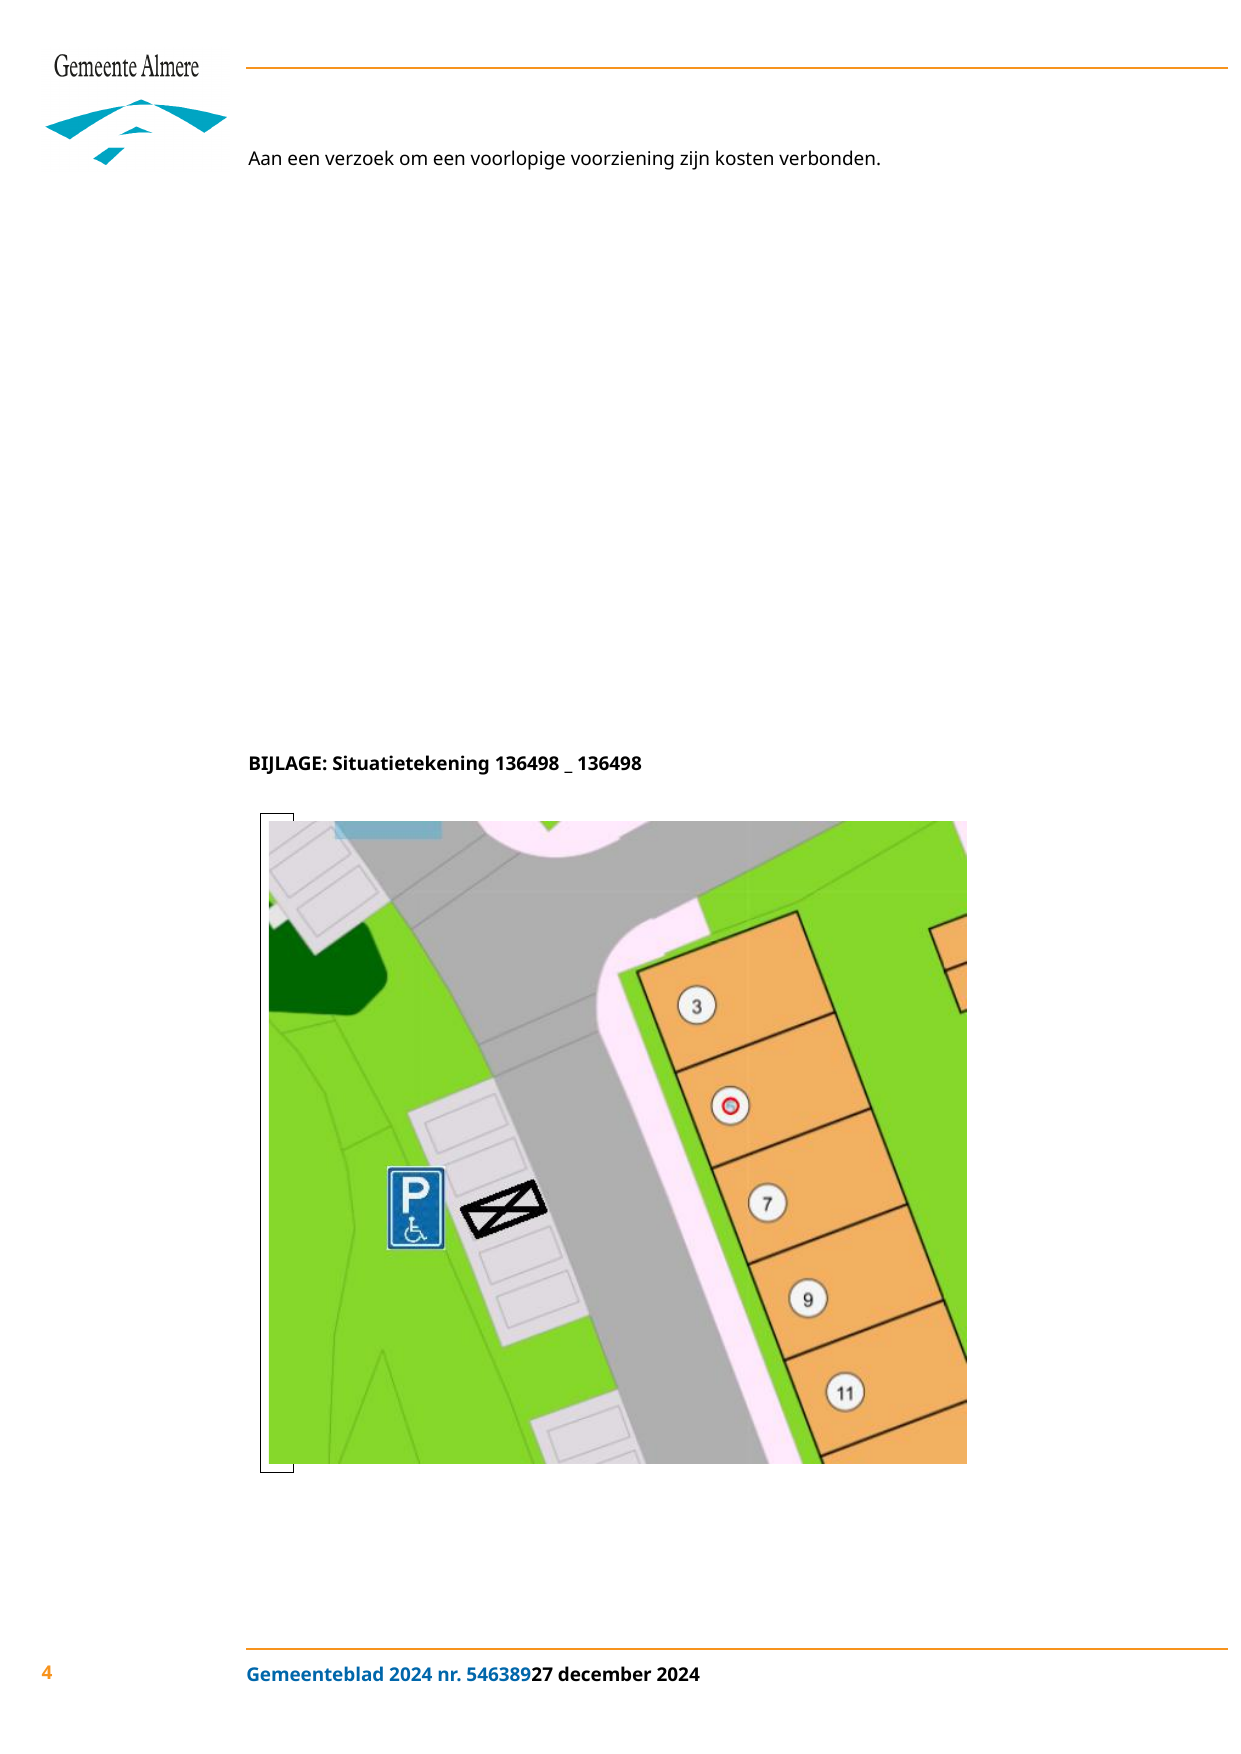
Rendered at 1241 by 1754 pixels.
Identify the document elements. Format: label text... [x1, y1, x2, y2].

picture [268, 821, 967, 1464]
picture [41, 47, 231, 172]
text BIJLAGE: Situatietekening 136498 _ 136498 [248, 750, 1152, 776]
text Aan een verzoek om een voorlopige voorziening zijn kosten verbonden. [248, 145, 1152, 171]
